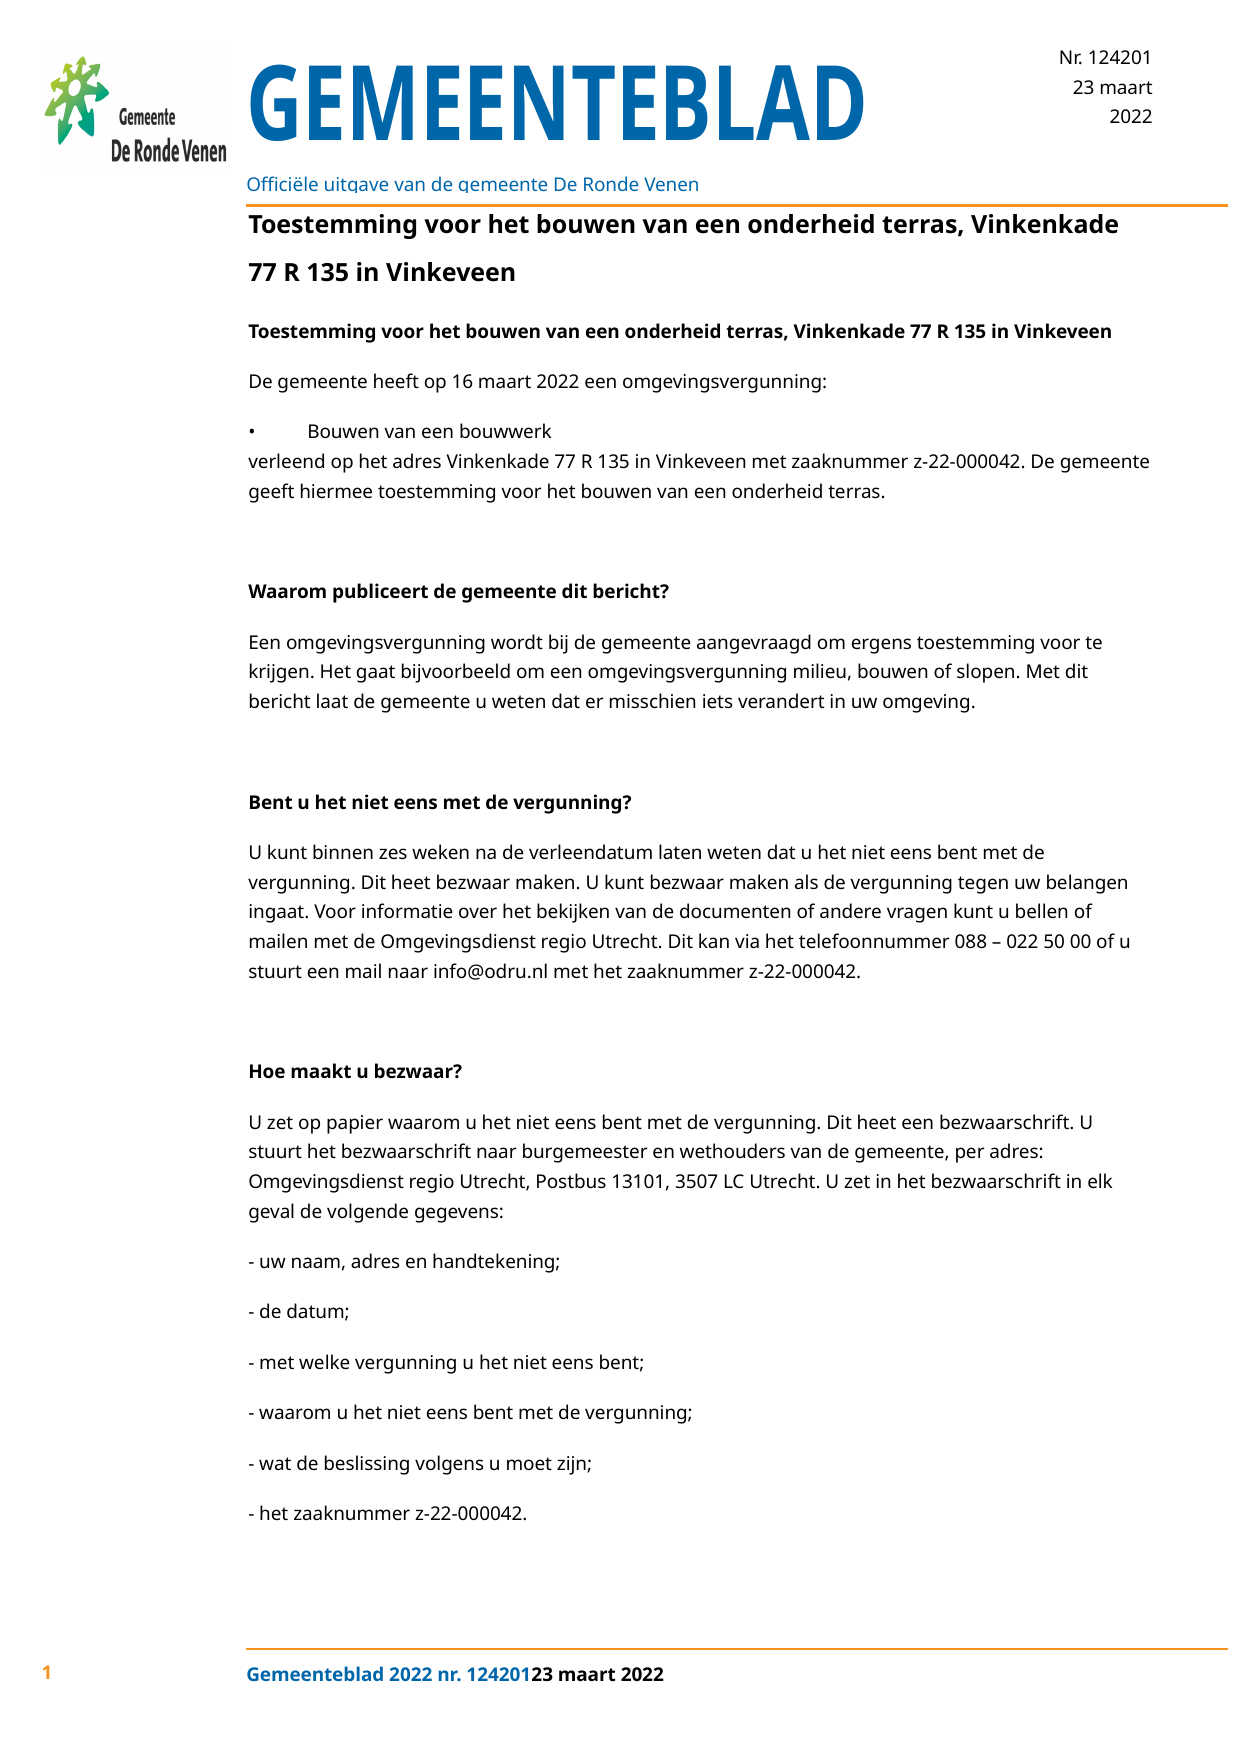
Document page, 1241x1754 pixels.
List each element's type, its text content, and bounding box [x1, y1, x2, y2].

text De gemeente heeft op 16 maart 2022 een omgevingsvergunning: [248, 368, 1152, 394]
text - de datum; [248, 1299, 1152, 1324]
text - het zaaknummer z-22-000042. [248, 1500, 1152, 1526]
text - waarom u het niet eens bent met de vergunning; [248, 1399, 1152, 1425]
list Bouwen van een bouwwerk [248, 419, 1152, 444]
text Hoe maakt u bezwaar? [248, 1059, 1152, 1084]
text Toestemming voor het bouwen van een onderheid terras, Vinkenkade 77 R 135 in Vinkeveen [248, 318, 1152, 344]
text Bent u het niet eens met de vergunning? [248, 789, 1152, 815]
text - wat de beslissing volgens u moet zijn; [248, 1450, 1152, 1476]
text verleend op het adres Vinkenkade 77 R 135 in Vinkeveen met zaaknummer z-22-000042. De gemeente geeft hiermee toestemming voor het bouwen van een onderheid terras. [248, 448, 1152, 504]
text Waarom publiceert de gemeente dit bericht? [248, 579, 1152, 604]
text U kunt binnen zes weken na de verleendatum laten weten dat u het niet eens bent met de vergunning. Dit heet bezwaar maken. U kunt bezwaar maken als de vergunning tegen uw belangen ingaat. Voor informatie over het bekijken van de documenten of andere vragen kunt u bellen of mailen met de Omgevingsdienst regio Utrecht. Dit kan via het telefoonnummer 088 – 022 50 00 of u stuurt een mail naar info@odru.nl met het zaaknummer z-22-000042. [248, 839, 1152, 984]
picture [41, 47, 231, 172]
text Toestemming voor het bouwen van een onderheid terras, Vinkenkade 77 R 135 in Vinkeveen [248, 207, 1152, 288]
text Een omgevingsvergunning wordt bij de gemeente aangevraagd om ergens toestemming voor te krijgen. Het gaat bijvoorbeeld om een omgevingsvergunning milieu, bouwen of slopen. Met dit bericht laat de gemeente u weten dat er misschien iets verandert in uw omgeving. [248, 629, 1152, 714]
text - uw naam, adres en handtekening; [248, 1248, 1152, 1274]
text - met welke vergunning u het niet eens bent; [248, 1349, 1152, 1375]
text U zet op papier waarom u het niet eens bent met de vergunning. Dit heet een bezwaarschrift. U stuurt het bezwaarschrift naar burgemeester en wethouders van de gemeente, per adres: Omgevingsdienst regio Utrecht, Postbus 13101, 3507 LC Utrecht. U zet in het bezwaarschrift in elk geval de volgende gegevens: [248, 1109, 1152, 1224]
